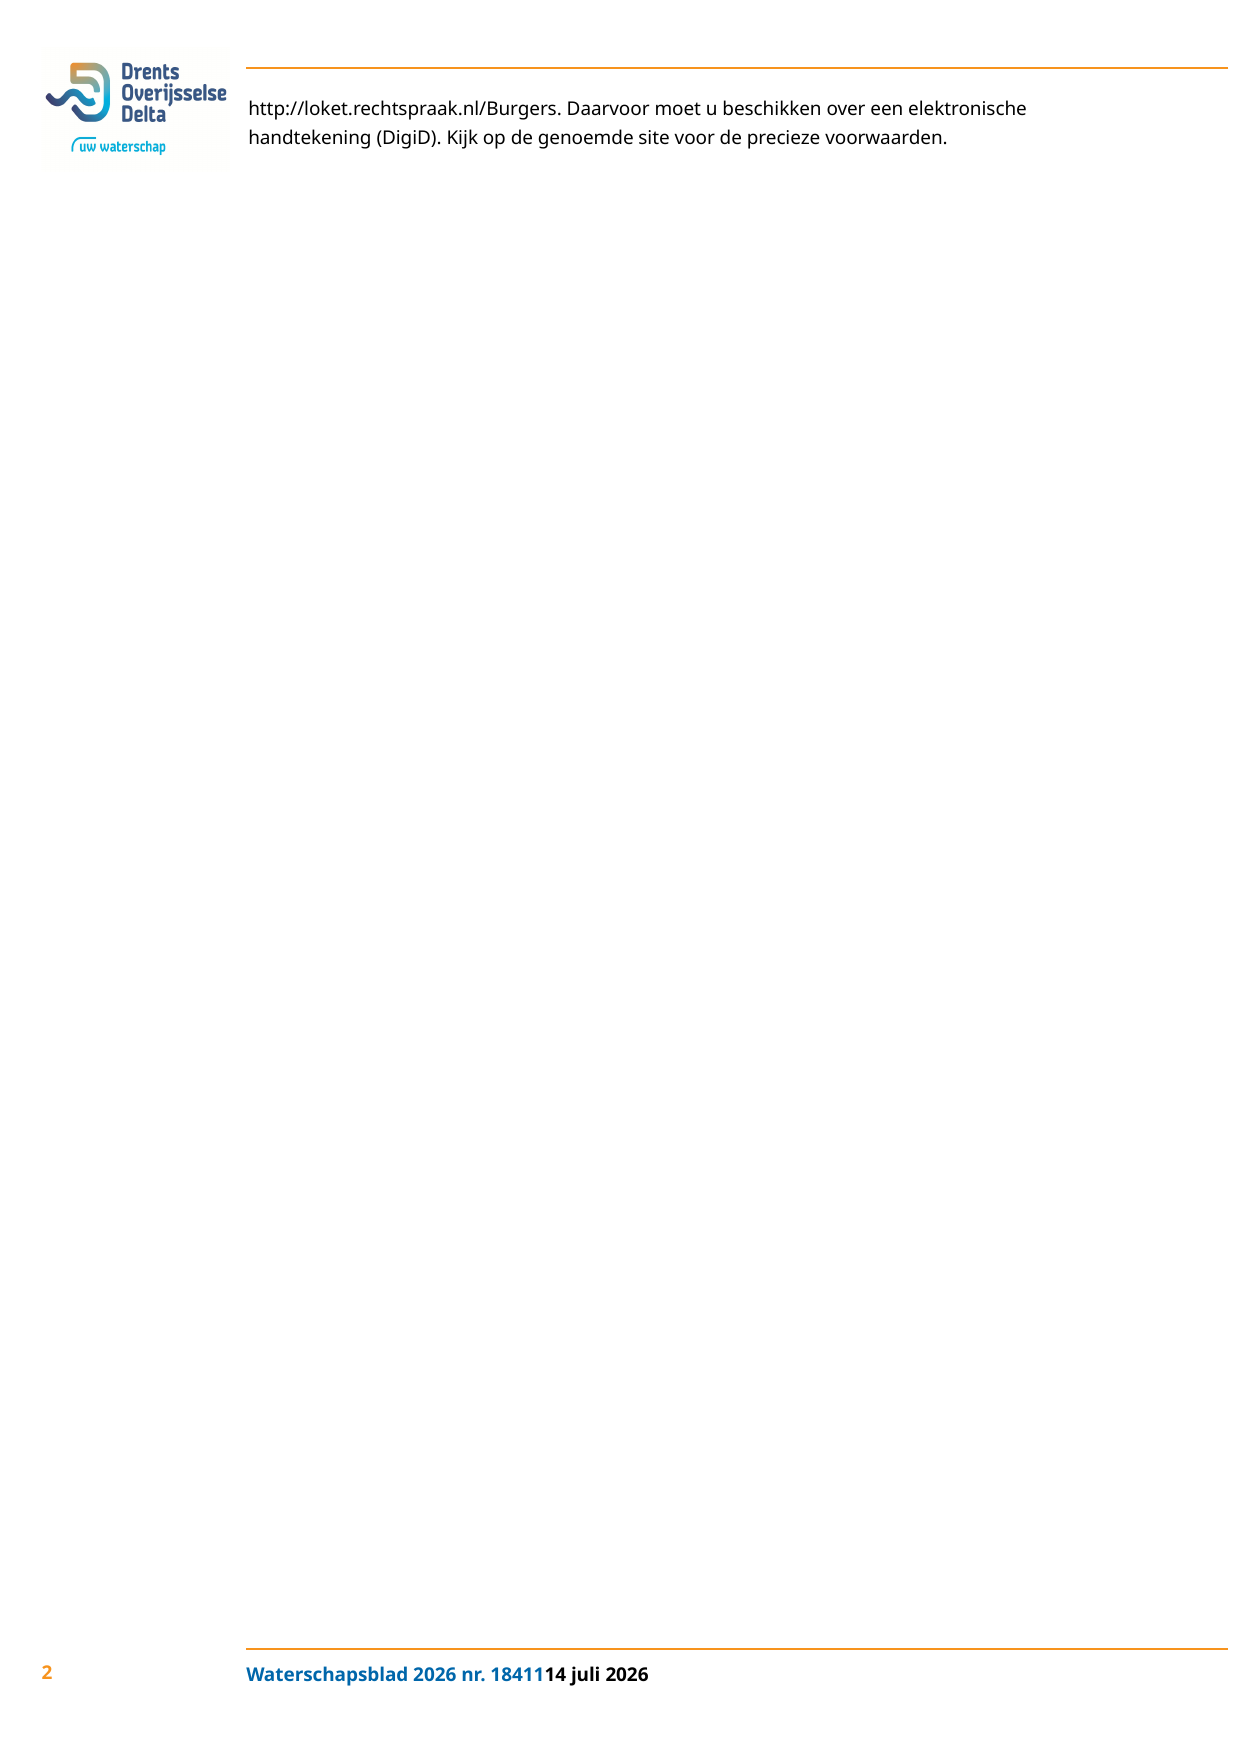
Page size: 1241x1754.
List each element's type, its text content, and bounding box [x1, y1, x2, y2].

text http://loket.rechtspraak.nl/Burgers. Daarvoor moet u beschikken over een elektronische handtekening (DigiD). Kijk op de genoemde site voor de precieze voorwaarden. [248, 95, 1152, 150]
picture [41, 47, 231, 172]
